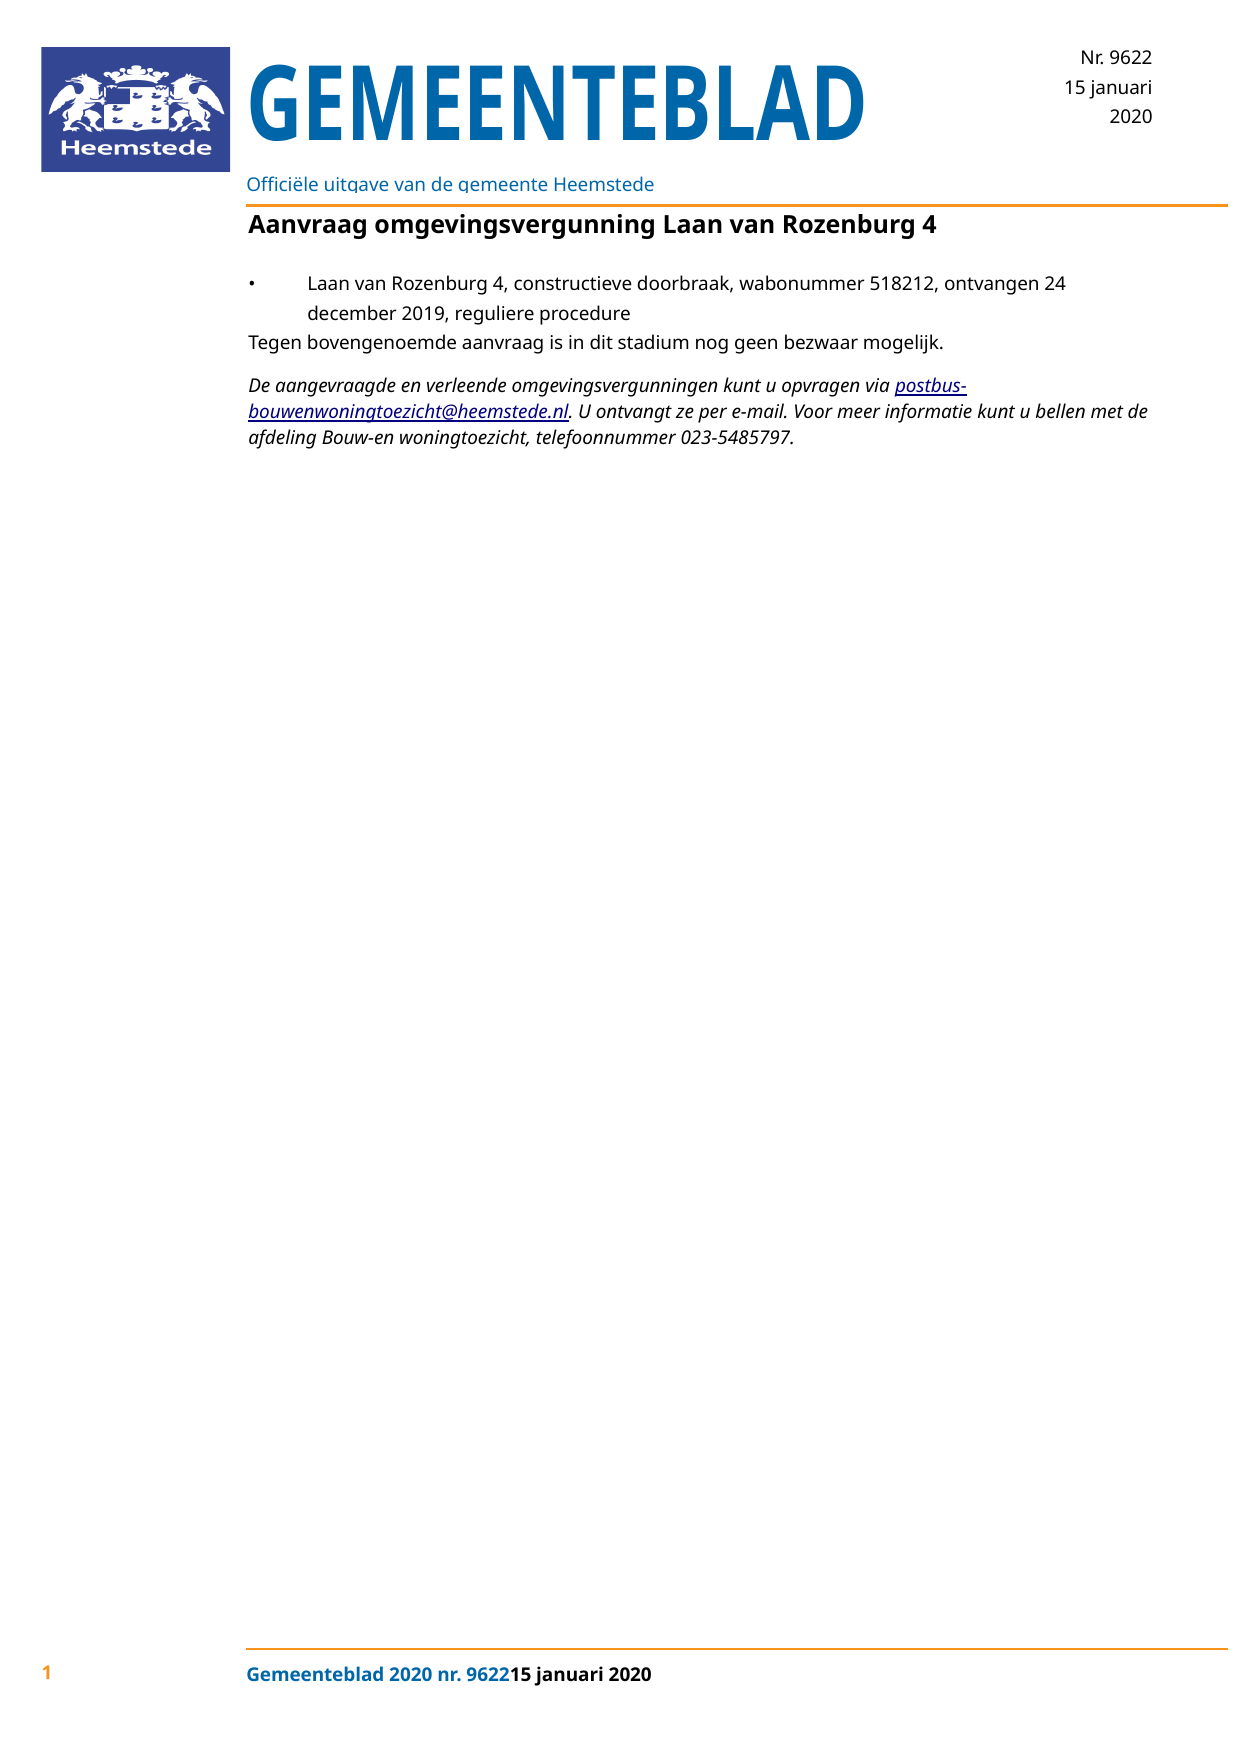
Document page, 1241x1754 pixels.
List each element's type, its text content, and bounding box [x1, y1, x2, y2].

picture [41, 47, 231, 172]
list Laan van Rozenburg 4, constructieve doorbraak, wabonummer 518212, ontvangen 24 december 2019, reguliere procedure [248, 270, 1152, 326]
text De aangevraagde en verleende omgevingsvergunningen kunt u opvragen via postbus-bouwenwoningtoezicht@heemstede.nl. U ontvangt ze per e-mail. Voor meer informatie kunt u bellen met de afdeling Bouw-en woningtoezicht, telefoonnummer 023-5485797. [248, 373, 1152, 450]
text Aanvraag omgevingsvergunning Laan van Rozenburg 4 [248, 207, 1152, 241]
text Tegen bovengenoemde aanvraag is in dit stadium nog geen bezwaar mogelijk. [248, 329, 1152, 355]
